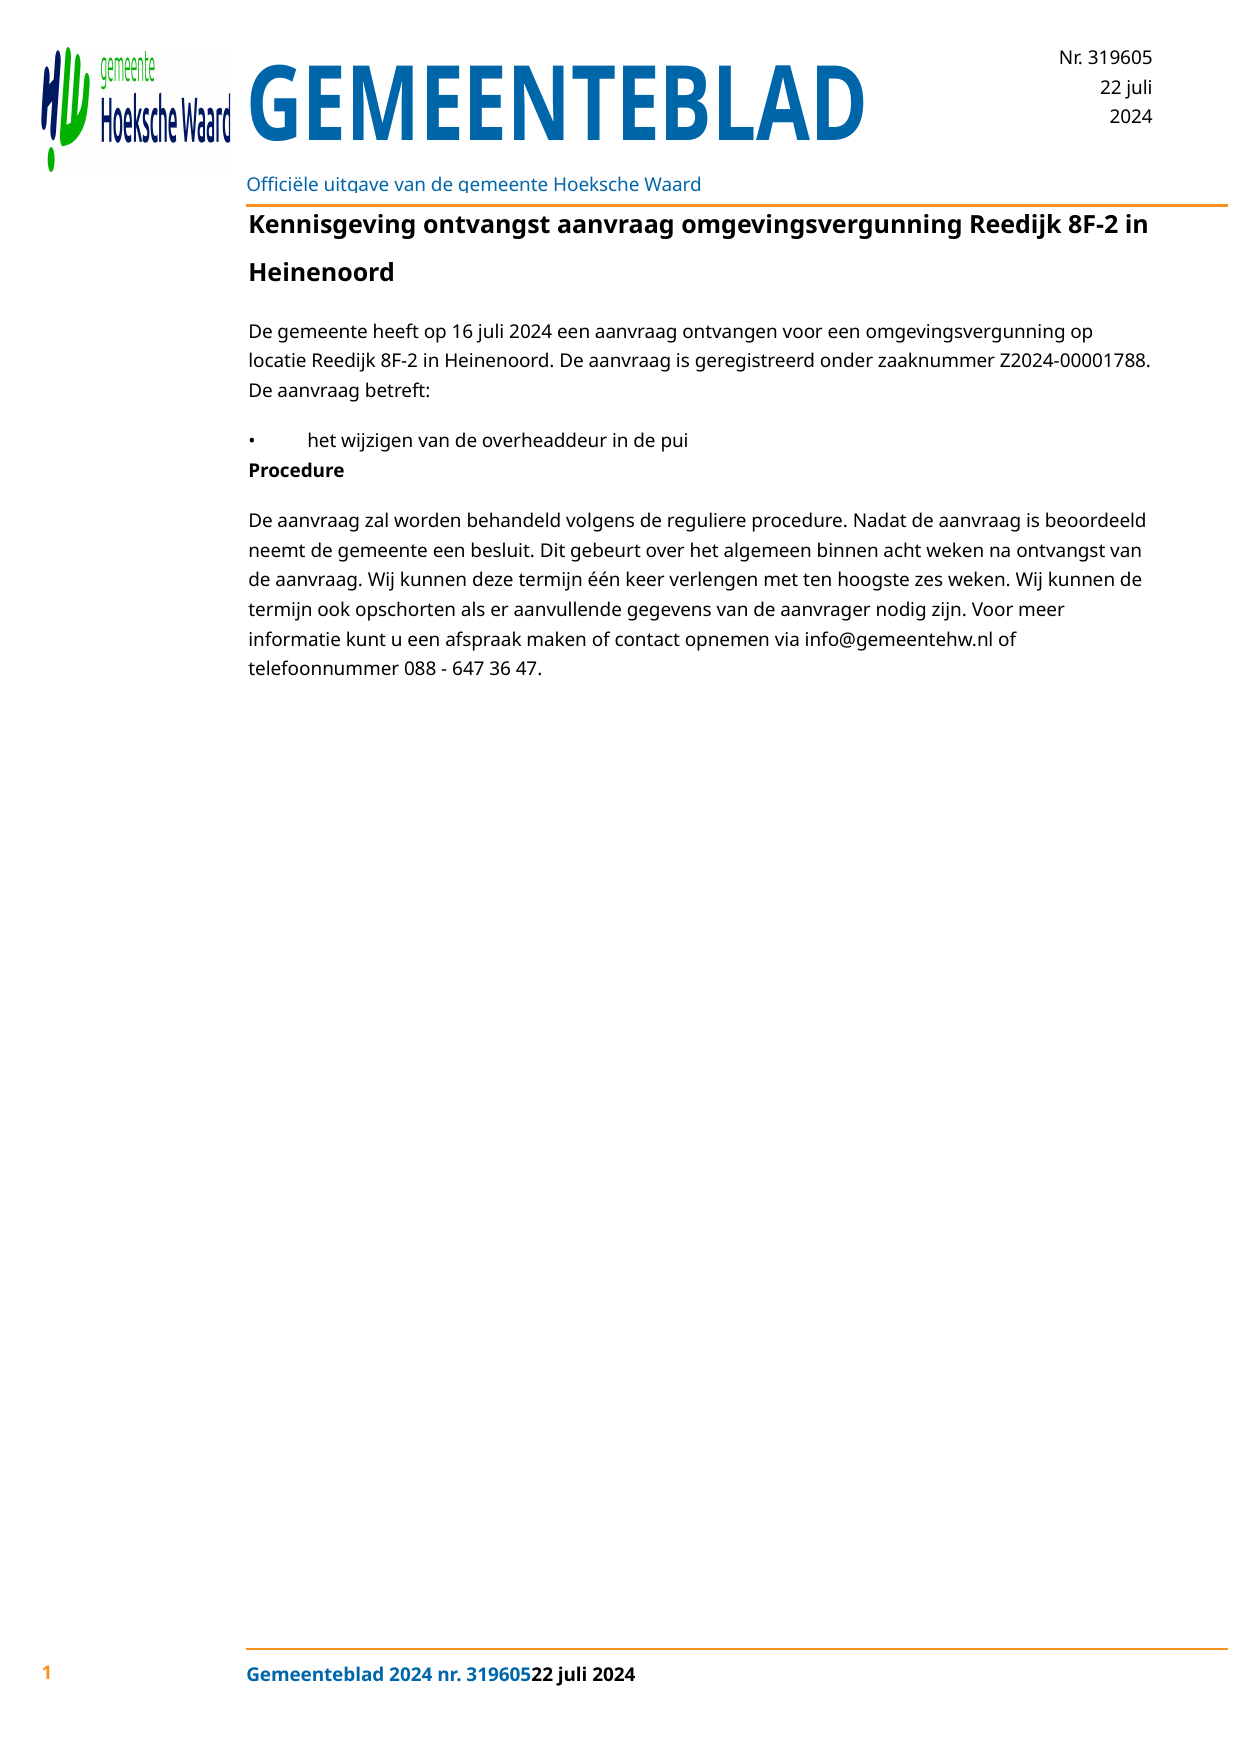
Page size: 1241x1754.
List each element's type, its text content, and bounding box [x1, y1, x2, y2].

picture [41, 47, 231, 172]
text Procedure [248, 457, 1152, 483]
text Kennisgeving ontvangst aanvraag omgevingsvergunning Reedijk 8F-2 in Heinenoord [248, 207, 1152, 288]
text De gemeente heeft op 16 juli 2024 een aanvraag ontvangen voor een omgevingsvergunning op locatie Reedijk 8F-2 in Heinenoord. De aanvraag is geregistreerd onder zaaknummer Z2024-00001788. De aanvraag betreft: [248, 318, 1152, 403]
list het wijzigen van de overheaddeur in de pui [248, 427, 1152, 453]
text De aanvraag zal worden behandeld volgens de reguliere procedure. Nadat de aanvraag is beoordeeld neemt de gemeente een besluit. Dit gebeurt over het algemeen binnen acht weken na ontvangst van de aanvraag. Wij kunnen deze termijn één keer verlengen met ten hoogste zes weken. Wij kunnen de termijn ook opschorten als er aanvullende gegevens van de aanvrager nodig zijn. Voor meer informatie kunt u een afspraak maken of contact opnemen via info@gemeentehw.nl of telefoonnummer 088 - 647 36 47. [248, 507, 1152, 681]
